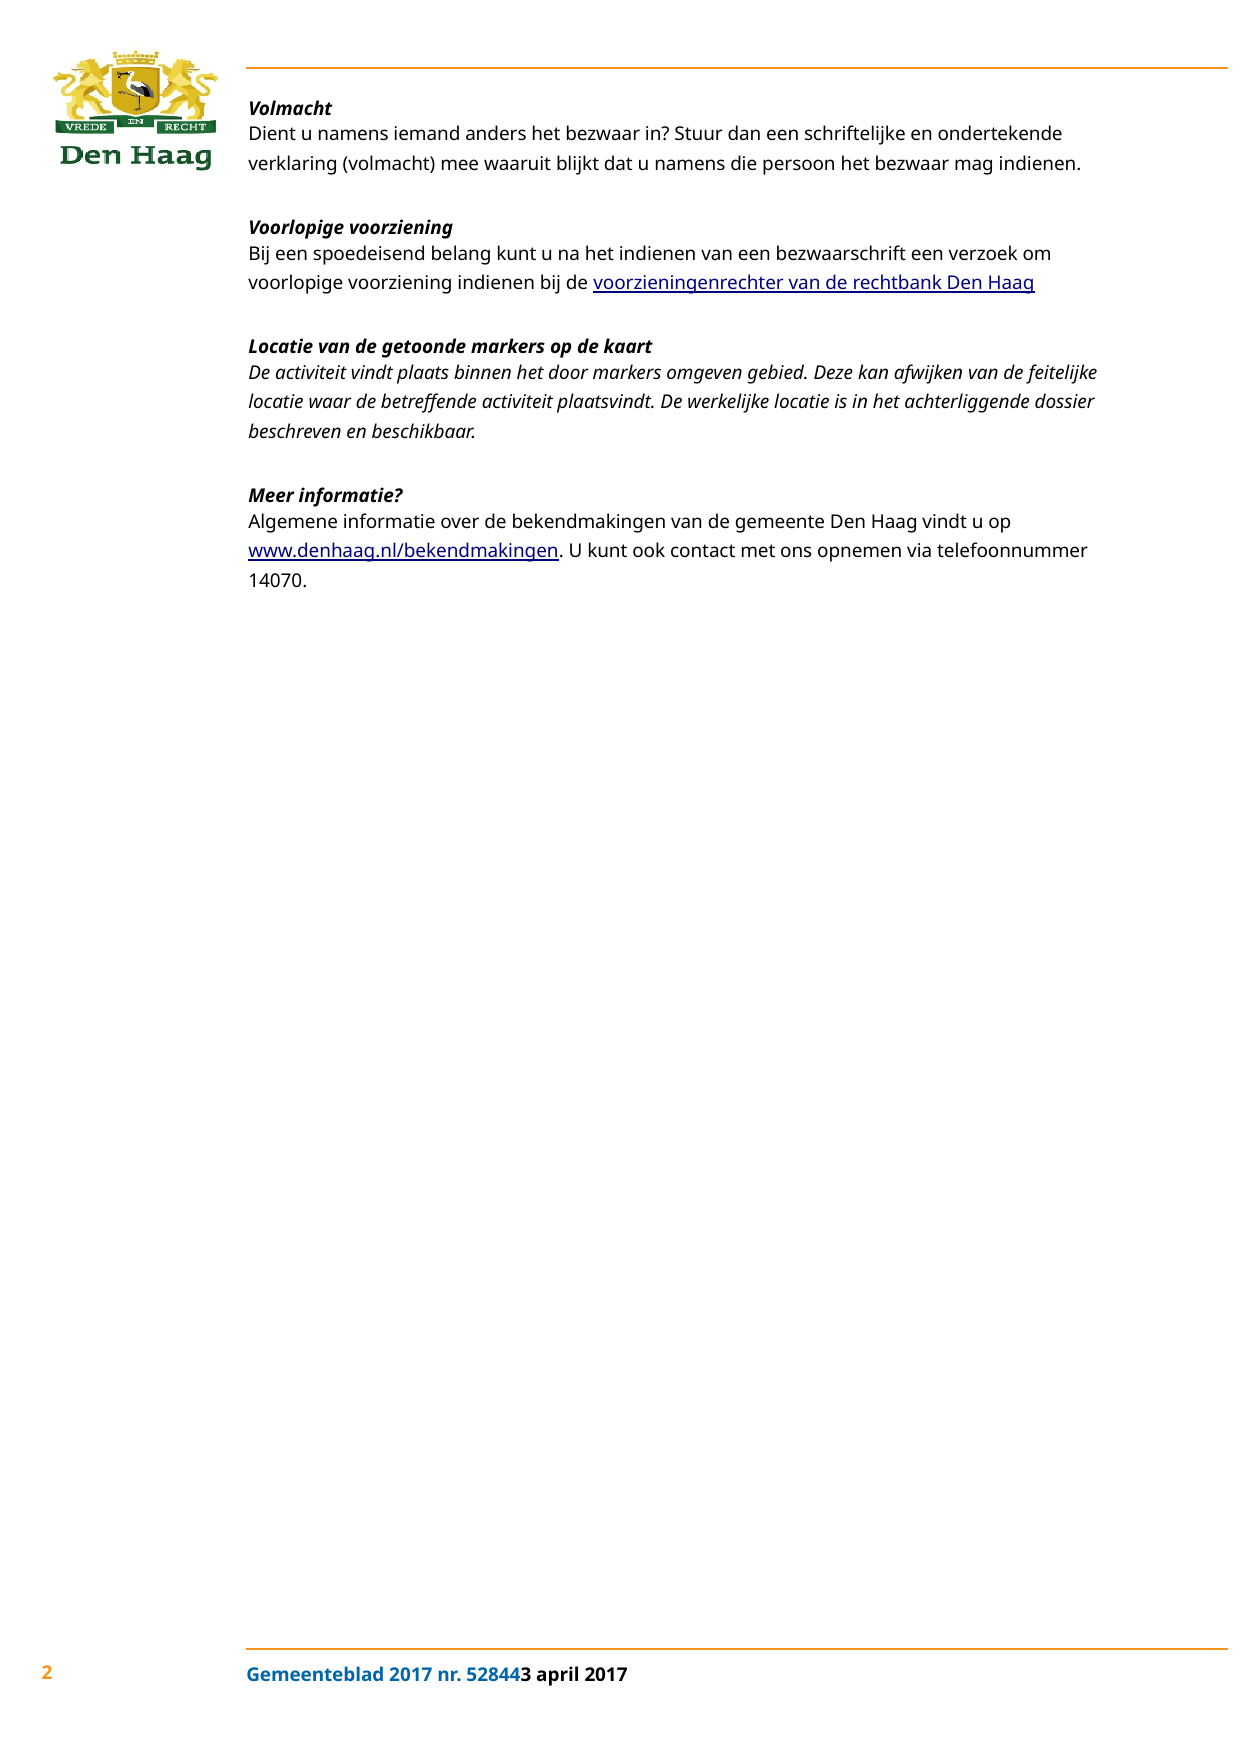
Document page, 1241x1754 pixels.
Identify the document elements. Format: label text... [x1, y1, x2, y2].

text Meer informatie? [248, 482, 1152, 508]
text Volmacht [248, 95, 1152, 121]
text Locatie van de getoonde markers op de kaart [248, 333, 1152, 359]
picture [41, 47, 231, 172]
text Dient u namens iemand anders het bezwaar in? Stuur dan een schriftelijke en ondertekende verklaring (volmacht) mee waaruit blijkt dat u namens die persoon het bezwaar mag indienen. [248, 121, 1152, 176]
text Voorlopige voorziening [248, 214, 1152, 240]
text Bij een spoedeisend belang kunt u na het indienen van een bezwaarschrift een verzoek om voorlopige voorziening indienen bij de voorzieningenrechter van de rechtbank Den Haag [248, 240, 1152, 295]
text De activiteit vindt plaats binnen het door markers omgeven gebied. Deze kan afwijken van de feitelijke locatie waar de betreffende activiteit plaatsvindt. De werkelijke locatie is in het achterliggende dossier beschreven en beschikbaar. [248, 359, 1152, 444]
text Algemene informatie over de bekendmakingen van de gemeente Den Haag vindt u op www.denhaag.nl/bekendmakingen. U kunt ook contact met ons opnemen via telefoonnummer 14070. [248, 508, 1152, 593]
